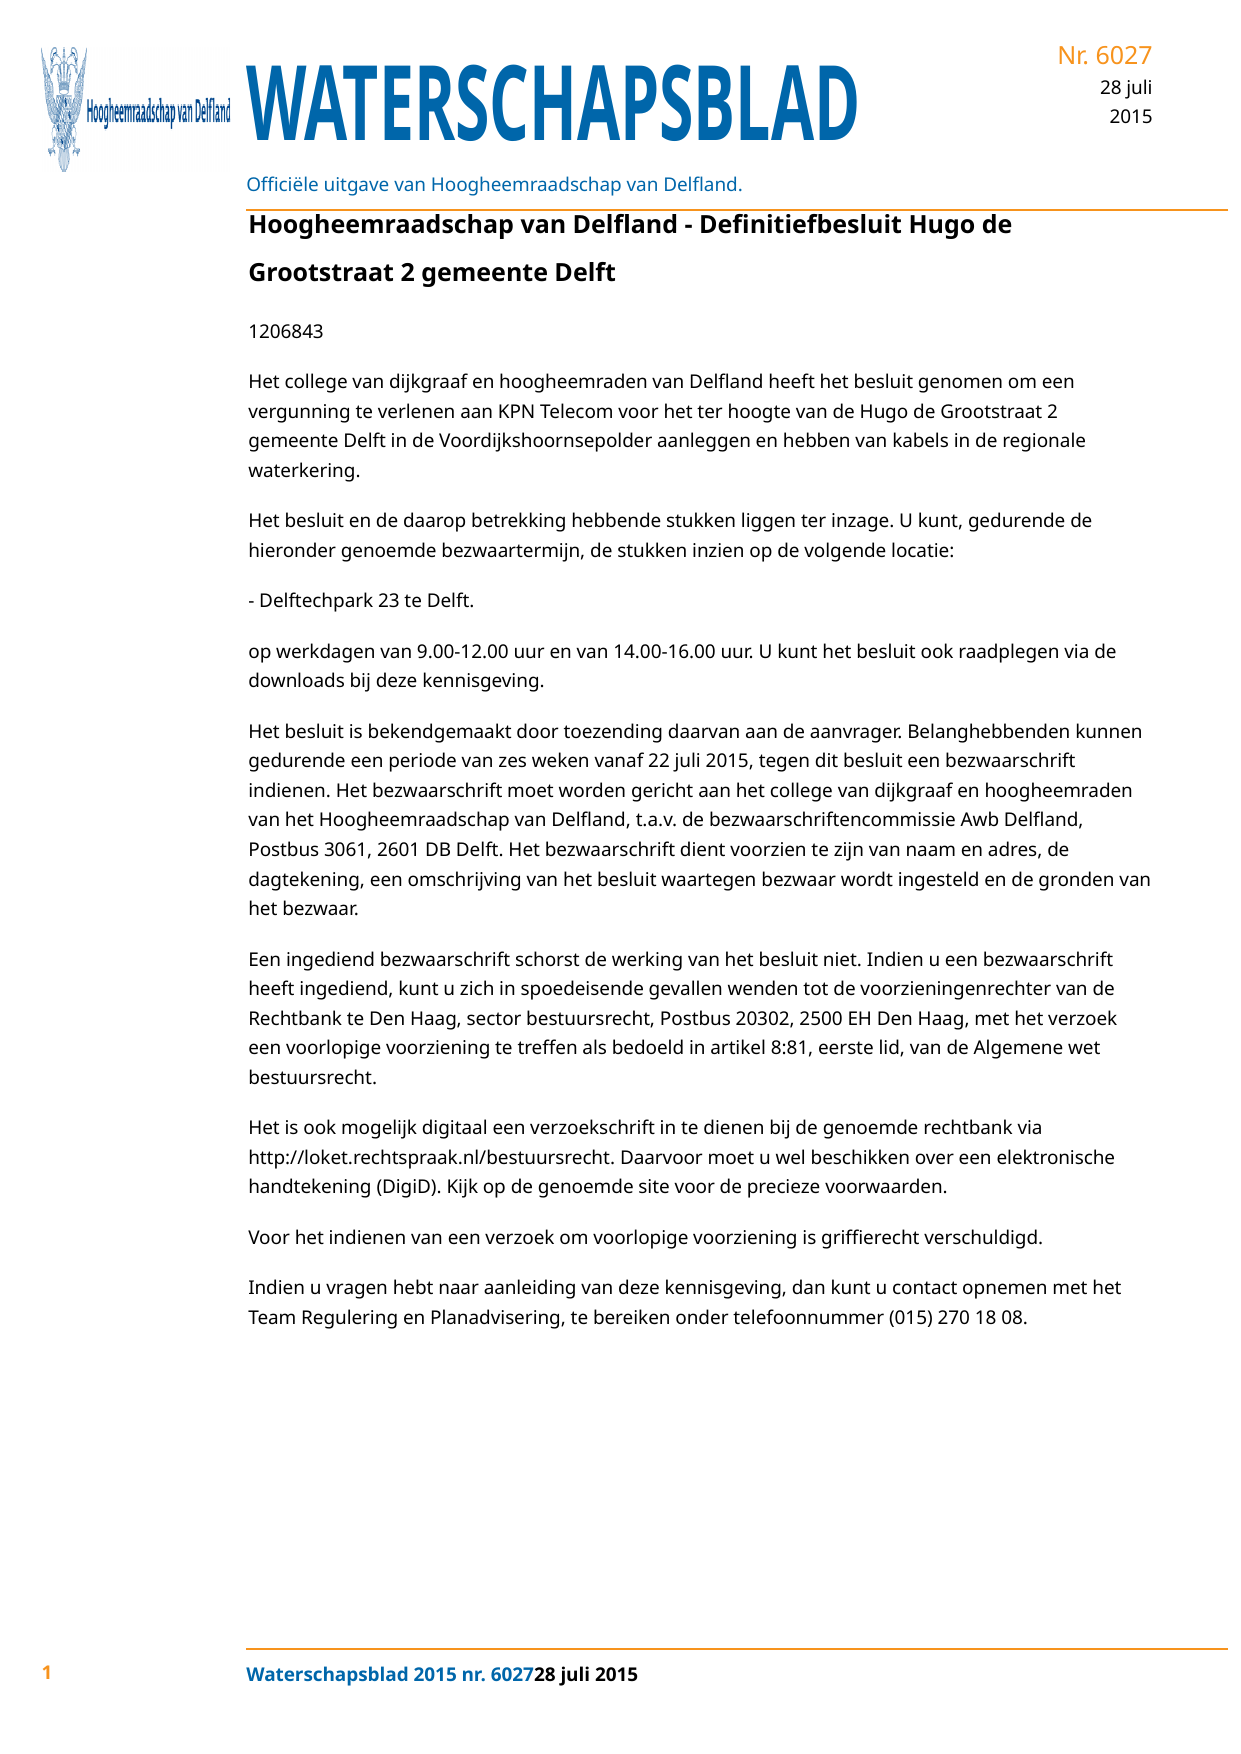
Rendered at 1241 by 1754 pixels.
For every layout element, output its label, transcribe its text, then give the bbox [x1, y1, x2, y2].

text Indien u vragen hebt naar aanleiding van deze kennisgeving, dan kunt u contact opnemen met het Team Regulering en Planadvisering, te bereiken onder telefoonnummer (015) 270 18 08. [248, 1274, 1152, 1330]
text Een ingediend bezwaarschrift schorst de werking van het besluit niet. Indien u een bezwaarschrift heeft ingediend, kunt u zich in spoedeisende gevallen wenden tot de voorzieningenrechter van de Rechtbank te Den Haag, sector bestuursrecht, Postbus 20302, 2500 EH Den Haag, met het verzoek een voorlopige voorziening te treffen als bedoeld in artikel 8:81, eerste lid, van de Algemene wet bestuursrecht. [248, 946, 1152, 1090]
text Voor het indienen van een verzoek om voorlopige voorziening is griffierecht verschuldigd. [248, 1224, 1152, 1250]
text Het college van dijkgraaf en hoogheemraden van Delfland heeft het besluit genomen om een vergunning te verlenen aan KPN Telecom voor het ter hoogte van de Hugo de Grootstraat 2 gemeente Delft in de Voordijkshoornsepolder aanleggen en hebben van kabels in de regionale waterkering. [248, 368, 1152, 483]
text Hoogheemraadschap van Delfland - Definitiefbesluit Hugo de Grootstraat 2 gemeente Delft [248, 211, 1152, 288]
text Het is ook mogelijk digitaal een verzoekschrift in te dienen bij de genoemde rechtbank via http://loket.rechtspraak.nl/bestuursrecht. Daarvoor moet u wel beschikken over een elektronische handtekening (DigiD). Kijk op de genoemde site voor de precieze voorwaarden. [248, 1114, 1152, 1199]
text op werkdagen van 9.00-12.00 uur en van 14.00-16.00 uur. U kunt het besluit ook raadplegen via de downloads bij deze kennisgeving. [248, 638, 1152, 693]
text - Delftechpark 23 te Delft. [248, 587, 1152, 613]
text Het besluit is bekendgemaakt door toezending daarvan aan de aanvrager. Belanghebbenden kunnen gedurende een periode van zes weken vanaf 22 juli 2015, tegen dit besluit een bezwaarschrift indienen. Het bezwaarschrift moet worden gericht aan het college van dijkgraaf en hoogheemraden van het Hoogheemraadschap van Delfland, t.a.v. de bezwaarschriftencommissie Awb Delfland, Postbus 3061, 2601 DB Delft. Het bezwaarschrift dient voorzien te zijn van naam en adres, de dagtekening, een omschrijving van het besluit waartegen bezwaar wordt ingesteld en de gronden van het bezwaar. [248, 718, 1152, 921]
picture [41, 47, 231, 172]
text 1206843 [248, 318, 1152, 344]
text Het besluit en de daarop betrekking hebbende stukken liggen ter inzage. U kunt, gedurende de hieronder genoemde bezwaartermijn, de stukken inzien op de volgende locatie: [248, 507, 1152, 563]
